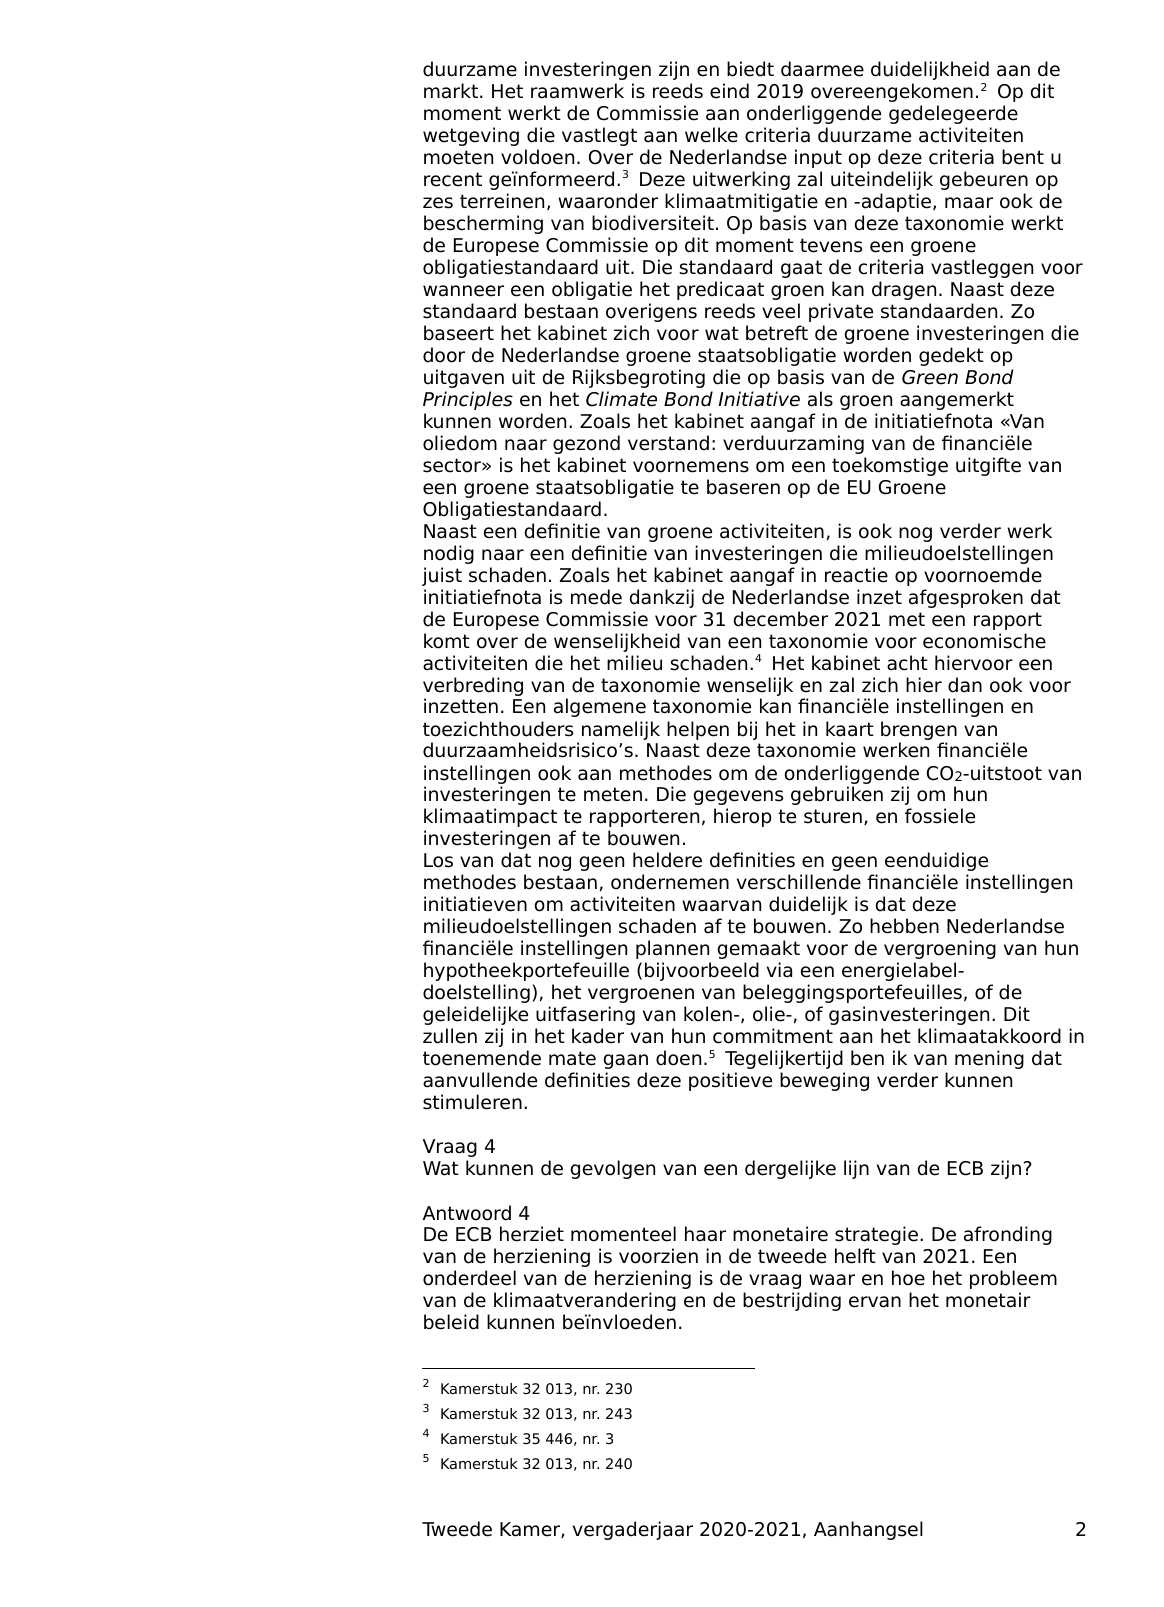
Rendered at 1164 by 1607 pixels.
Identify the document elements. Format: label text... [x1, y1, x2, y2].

text Kamerstuk 32 013, nr. 243 [422, 1402, 1087, 1424]
text Vraag 4 [422, 1136, 1087, 1158]
text Wat kunnen de gevolgen van een dergelijke lijn van de ECB zijn? [422, 1158, 1087, 1180]
text duurzame investeringen zijn en biedt daarmee duidelijkheid aan de markt. Het raamwerk is reeds eind 2019 overeengekomen. Op dit moment werkt de Commissie aan onderliggende gedelegeerde wetgeving die vastlegt aan welke criteria duurzame activiteiten moeten voldoen. Over de Nederlandse input op deze criteria bent u recent geïnformeerd. Deze uitwerking zal uiteindelijk gebeuren op zes terreinen, waaronder klimaatmitigatie en -adaptie, maar ook de bescherming van biodiversiteit. Op basis van deze taxonomie werkt de Europese Commissie op dit moment tevens een groene obligatiestandaard uit. Die standaard gaat de criteria vastleggen voor wanneer een obligatie het predicaat groen kan dragen. Naast deze standaard bestaan overigens reeds veel private standaarden. Zo baseert het kabinet zich voor wat betreft de groene investeringen die door de Nederlandse groene staatsobligatie worden gedekt op uitgaven uit de Rijksbegroting die op basis van de Green Bond Principles en het Climate Bond Initiative als groen aangemerkt kunnen worden. Zoals het kabinet aangaf in de initiatiefnota «Van oliedom naar gezond verstand: verduurzaming van de financiële sector» is het kabinet voornemens om een toekomstige uitgifte van een groene staatsobligatie te baseren op de EU Groene Obligatiestandaard. [422, 59, 1087, 521]
text De ECB herziet momenteel haar monetaire strategie. De afronding van de herziening is voorzien in de tweede helft van 2021. Een onderdeel van de herziening is de vraag waar en hoe het probleem van de klimaatverandering en de bestrijding ervan het monetair beleid kunnen beïnvloeden. [422, 1224, 1087, 1334]
text Kamerstuk 32 013, nr. 230 [422, 1377, 1087, 1399]
text Kamerstuk 35 446, nr. 3 [422, 1427, 1087, 1449]
text Kamerstuk 32 013, nr. 240 [422, 1452, 1087, 1474]
text Antwoord 4 [422, 1202, 1087, 1224]
text Naast een definitie van groene activiteiten, is ook nog verder werk nodig naar een definitie van investeringen die milieudoelstellingen juist schaden. Zoals het kabinet aangaf in reactie op voornoemde initiatiefnota is mede dankzij de Nederlandse inzet afgesproken dat de Europese Commissie voor 31 december 2021 met een rapport komt over de wenselijkheid van een taxonomie voor economische activiteiten die het milieu schaden. Het kabinet acht hiervoor een verbreding van de taxonomie wenselijk en zal zich hier dan ook voor inzetten. Een algemene taxonomie kan financiële instellingen en toezichthouders namelijk helpen bij het in kaart brengen van duurzaamheidsrisico’s. Naast deze taxonomie werken financiële instellingen ook aan methodes om de onderliggende CO2-uitstoot van investeringen te meten. Die gegevens gebruiken zij om hun klimaatimpact te rapporteren, hierop te sturen, en fossiele investeringen af te bouwen. [422, 521, 1087, 850]
text Los van dat nog geen heldere definities en geen eenduidige methodes bestaan, ondernemen verschillende financiële instellingen initiatieven om activiteiten waarvan duidelijk is dat deze milieudoelstellingen schaden af te bouwen. Zo hebben Nederlandse financiële instellingen plannen gemaakt voor de vergroening van hun hypotheekportefeuille (bijvoorbeeld via een energielabel-doelstelling), het vergroenen van beleggingsportefeuilles, of de geleidelijke uitfasering van kolen-, olie-, of gasinvesteringen. Dit zullen zij in het kader van hun commitment aan het klimaatakkoord in toenemende mate gaan doen. Tegelijkertijd ben ik van mening dat aanvullende definities deze positieve beweging verder kunnen stimuleren. [422, 850, 1087, 1114]
